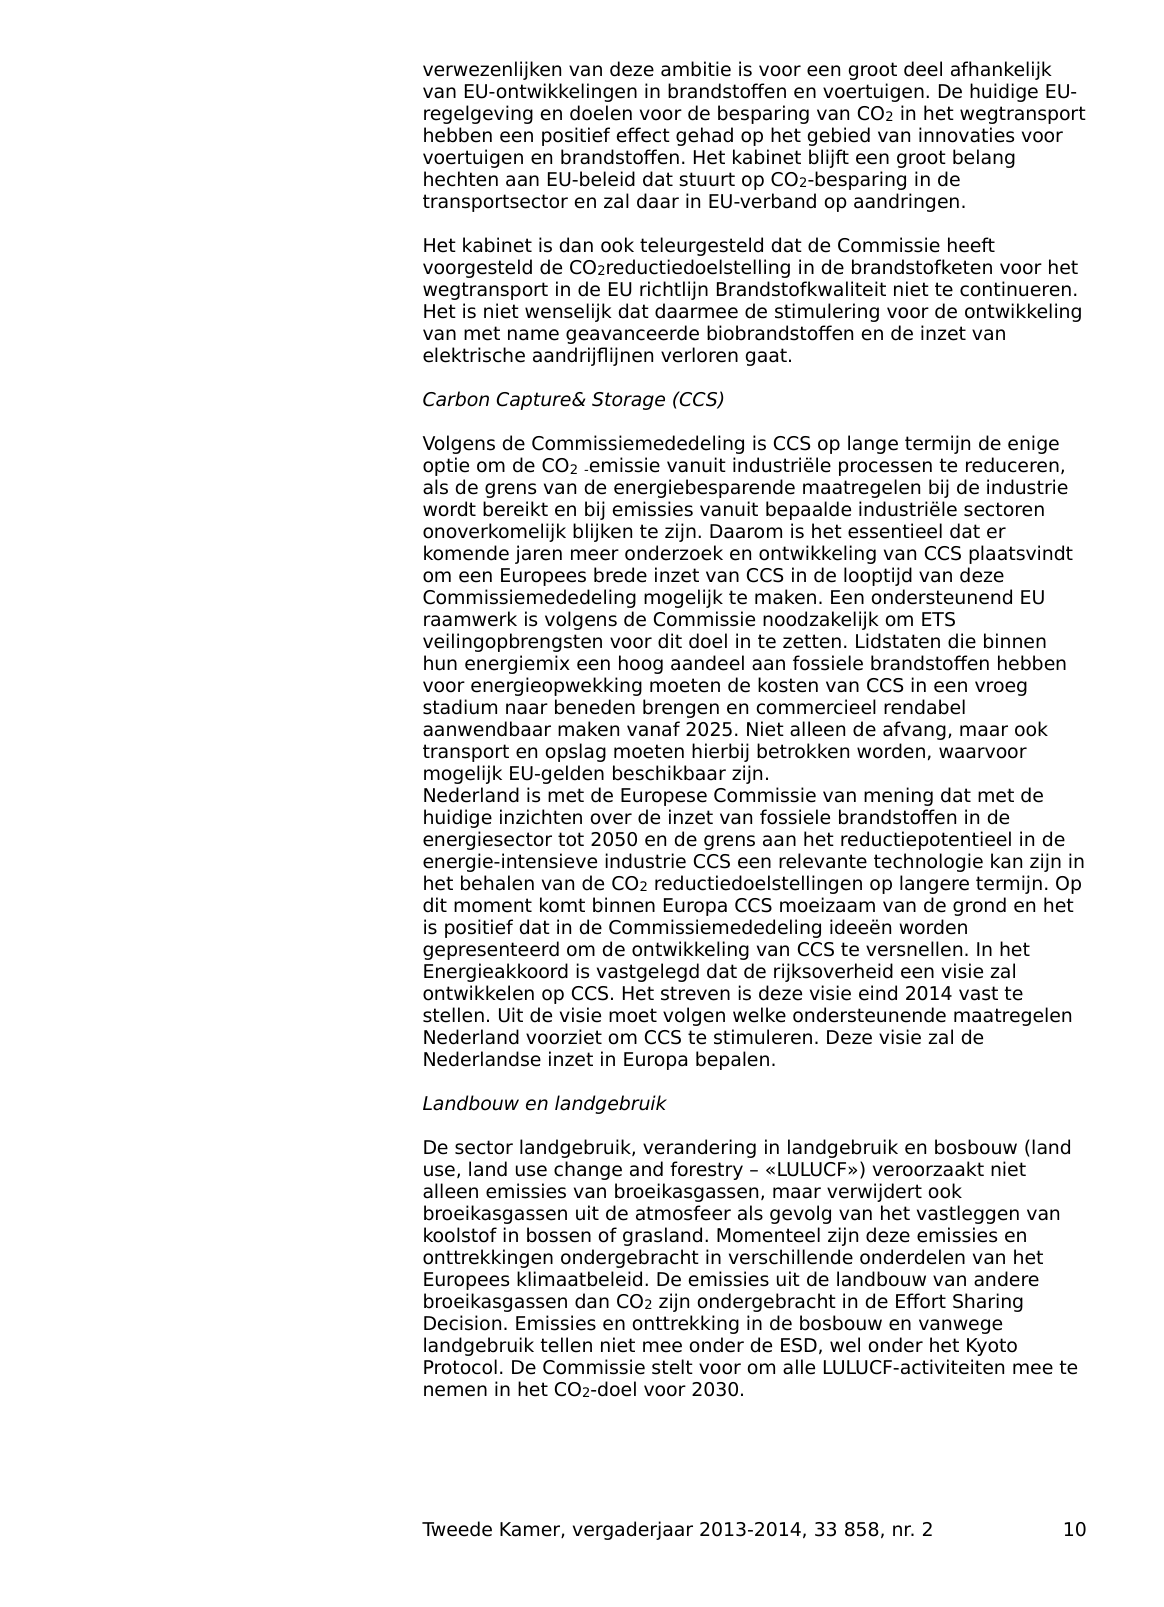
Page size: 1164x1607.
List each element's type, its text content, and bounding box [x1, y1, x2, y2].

text Volgens de Commissiemededeling is CCS op lange termijn de enige optie om de CO2 -emissie vanuit industriële processen te reduceren, als de grens van de energiebesparende maatregelen bij de industrie wordt bereikt en bij emissies vanuit bepaalde industriële sectoren onoverkomelijk blijken te zijn. Daarom is het essentieel dat er komende jaren meer onderzoek en ontwikkeling van CCS plaatsvindt om een Europees brede inzet van CCS in de looptijd van deze Commissiemededeling mogelijk te maken. Een ondersteunend EU raamwerk is volgens de Commissie noodzakelijk om ETS veilingopbrengsten voor dit doel in te zetten. Lidstaten die binnen hun energiemix een hoog aandeel aan fossiele brandstoffen hebben voor energieopwekking moeten de kosten van CCS in een vroeg stadium naar beneden brengen en commercieel rendabel aanwendbaar maken vanaf 2025. Niet alleen de afvang, maar ook transport en opslag moeten hierbij betrokken worden, waarvoor mogelijk EU-gelden beschikbaar zijn. [422, 433, 1087, 785]
subtitle Landbouw en landgebruik [422, 1093, 1087, 1115]
text verwezenlijken van deze ambitie is voor een groot deel afhankelijk van EU-ontwikkelingen in brandstoffen en voertuigen. De huidige EU-regelgeving en doelen voor de besparing van CO2 in het wegtransport hebben een positief effect gehad op het gebied van innovaties voor voertuigen en brandstoffen. Het kabinet blijft een groot belang hechten aan EU-beleid dat stuurt op CO2-besparing in de transportsector en zal daar in EU-verband op aandringen. [422, 59, 1087, 213]
subtitle Carbon Capture& Storage (CCS) [422, 389, 1087, 411]
text Het kabinet is dan ook teleurgesteld dat de Commissie heeft voorgesteld de CO2reductiedoelstelling in de brandstofketen voor het wegtransport in de EU richtlijn Brandstofkwaliteit niet te continueren. Het is niet wenselijk dat daarmee de stimulering voor de ontwikkeling van met name geavanceerde biobrandstoffen en de inzet van elektrische aandrijflijnen verloren gaat. [422, 235, 1087, 367]
text Nederland is met de Europese Commissie van mening dat met de huidige inzichten over de inzet van fossiele brandstoffen in de energiesector tot 2050 en de grens aan het reductiepotentieel in de energie-intensieve industrie CCS een relevante technologie kan zijn in het behalen van de CO2 reductiedoelstellingen op langere termijn. Op dit moment komt binnen Europa CCS moeizaam van de grond en het is positief dat in de Commissiemededeling ideeën worden gepresenteerd om de ontwikkeling van CCS te versnellen. In het Energieakkoord is vastgelegd dat de rijksoverheid een visie zal ontwikkelen op CCS. Het streven is deze visie eind 2014 vast te stellen. Uit de visie moet volgen welke ondersteunende maatregelen Nederland voorziet om CCS te stimuleren. Deze visie zal de Nederlandse inzet in Europa bepalen. [422, 785, 1087, 1071]
text De sector landgebruik, verandering in landgebruik en bosbouw (land use, land use change and forestry – «LULUCF») veroorzaakt niet alleen emissies van broeikasgassen, maar verwijdert ook broeikasgassen uit de atmosfeer als gevolg van het vastleggen van koolstof in bossen of grasland. Momenteel zijn deze emissies en onttrekkingen ondergebracht in verschillende onderdelen van het Europees klimaatbeleid. De emissies uit de landbouw van andere broeikasgassen dan CO2 zijn ondergebracht in de Effort Sharing Decision. Emissies en onttrekking in de bosbouw en vanwege landgebruik tellen niet mee onder de ESD, wel onder het Kyoto Protocol. De Commissie stelt voor om alle LULUCF-activiteiten mee te nemen in het CO2-doel voor 2030. [422, 1137, 1087, 1401]
